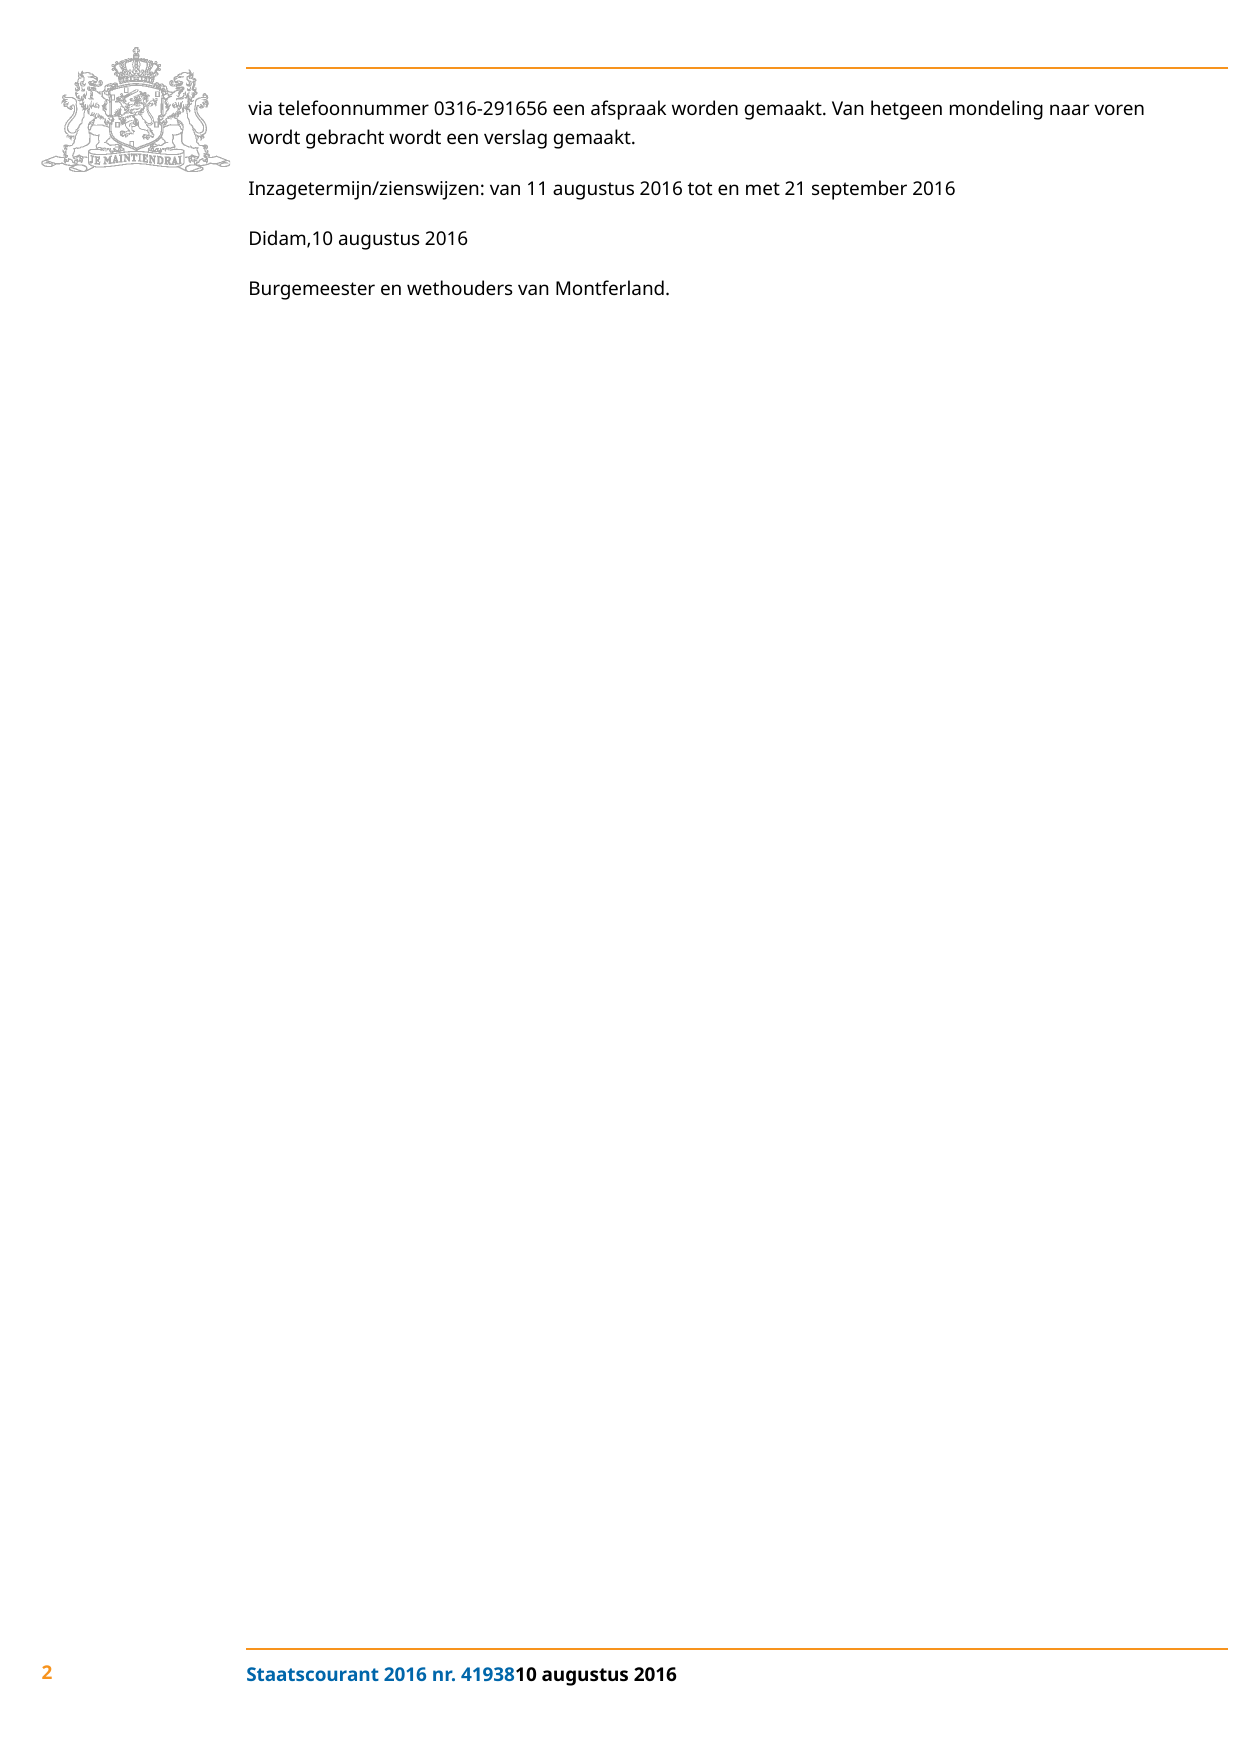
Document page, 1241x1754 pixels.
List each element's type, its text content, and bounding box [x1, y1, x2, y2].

text via telefoonnummer 0316-291656 een afspraak worden gemaakt. Van hetgeen mondeling naar voren wordt gebracht wordt een verslag gemaakt. [248, 95, 1152, 150]
text Inzagetermijn/zienswijzen: van 11 augustus 2016 tot en met 21 september 2016 [248, 175, 1152, 201]
picture [41, 47, 231, 172]
text Burgemeester en wethouders van Montferland. [248, 276, 1152, 301]
text Didam,10 augustus 2016 [248, 225, 1152, 251]
